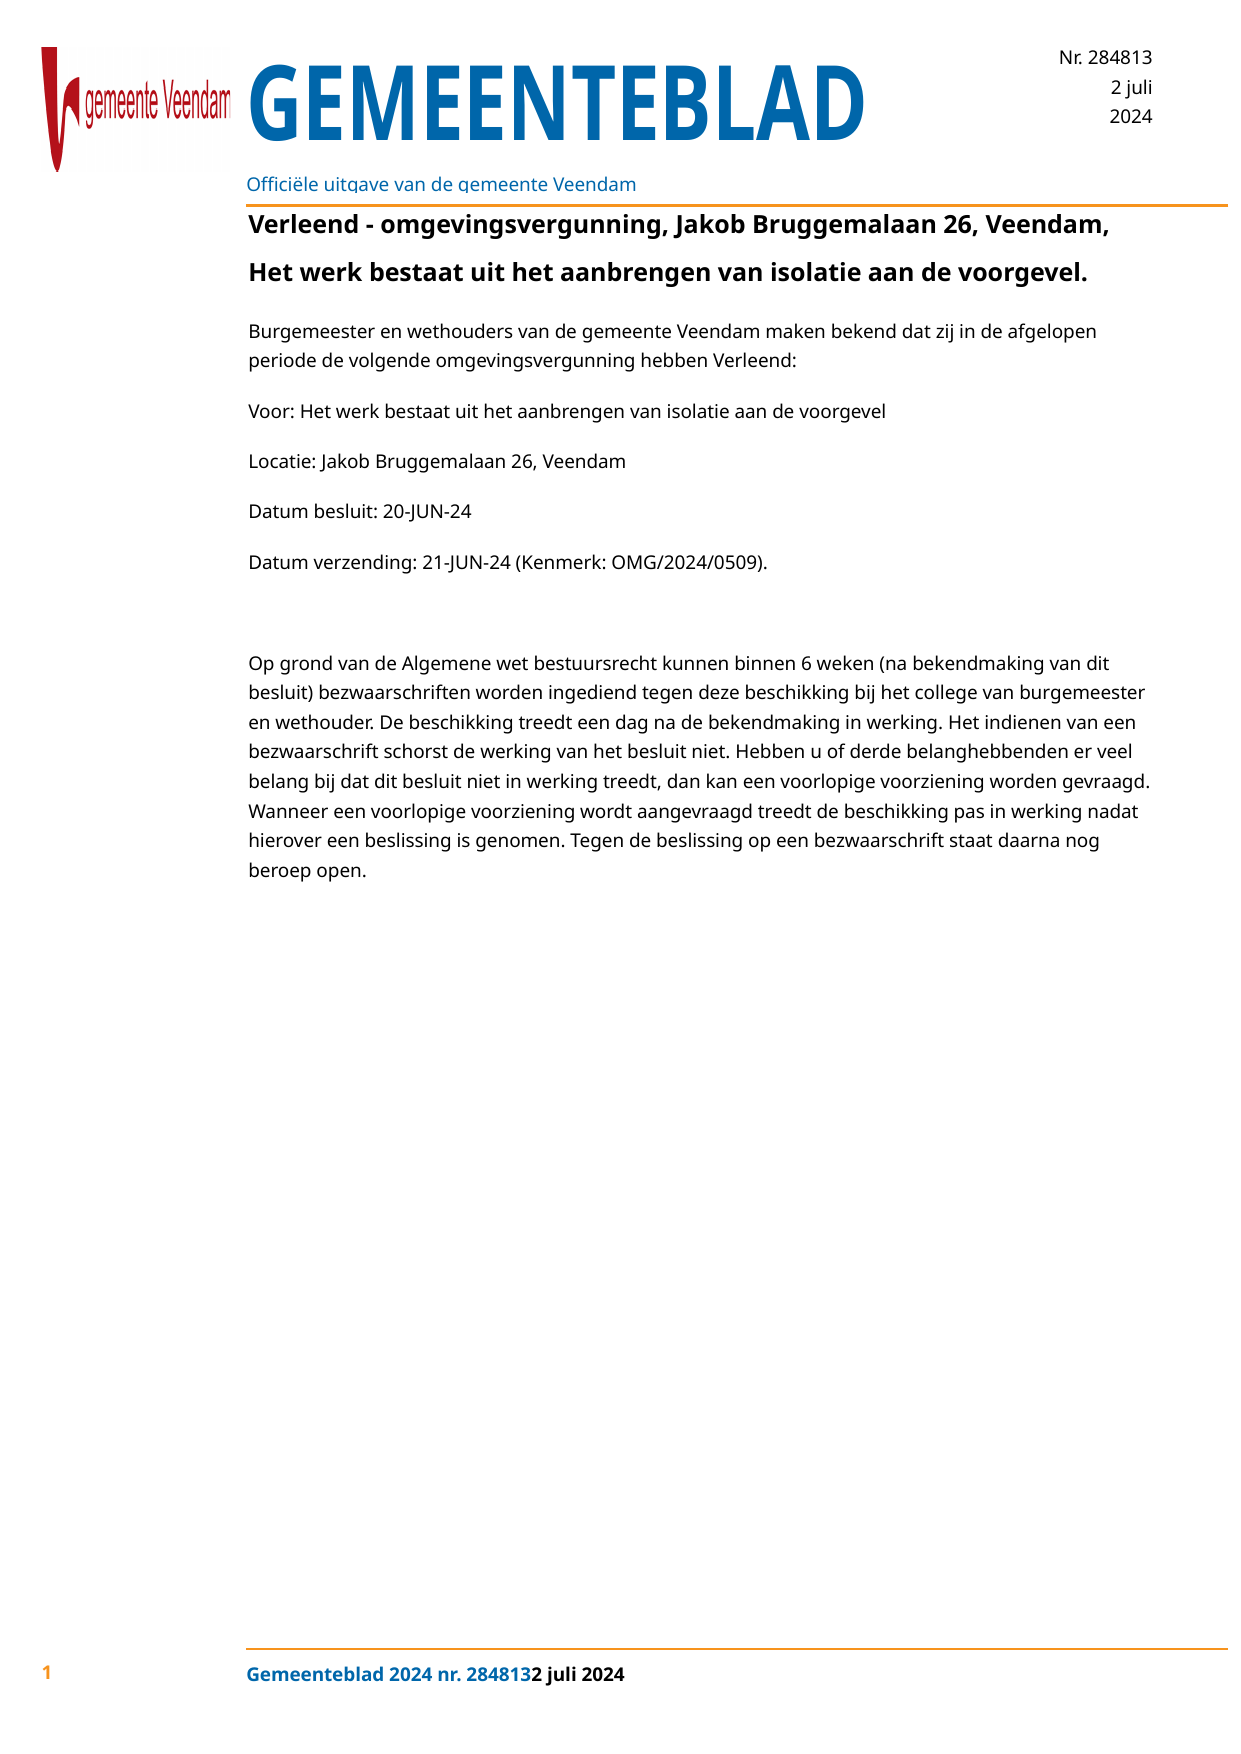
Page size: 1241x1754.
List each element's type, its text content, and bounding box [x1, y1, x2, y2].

text Burgemeester en wethouders van de gemeente Veendam maken bekend dat zij in de afgelopen periode de volgende omgevingsvergunning hebben Verleend: [248, 318, 1152, 373]
picture [41, 47, 231, 172]
text Datum verzending: 21-JUN-24 (Kenmerk: OMG/2024/0509). [248, 549, 1152, 575]
text Locatie: Jakob Bruggemalaan 26, Veendam [248, 448, 1152, 474]
text Verleend - omgevingsvergunning, Jakob Bruggemalaan 26, Veendam, Het werk bestaat uit het aanbrengen van isolatie aan de voorgevel. [248, 207, 1152, 288]
text Op grond van de Algemene wet bestuursrecht kunnen binnen 6 weken (na bekendmaking van dit besluit) bezwaarschriften worden ingediend tegen deze beschikking bij het college van burgemeester en wethouder. De beschikking treedt een dag na de bekendmaking in werking. Het indienen van een bezwaarschrift schorst de werking van het besluit niet. Hebben u of derde belanghebbenden er veel belang bij dat dit besluit niet in werking treedt, dan kan een voorlopige voorziening worden gevraagd. Wanneer een voorlopige voorziening wordt aangevraagd treedt de beschikking pas in werking nadat hierover een beslissing is genomen. Tegen de beslissing op een bezwaarschrift staat daarna nog beroep open. [248, 650, 1152, 883]
text Datum besluit: 20-JUN-24 [248, 499, 1152, 524]
text Voor: Het werk bestaat uit het aanbrengen van isolatie aan de voorgevel [248, 398, 1152, 424]
